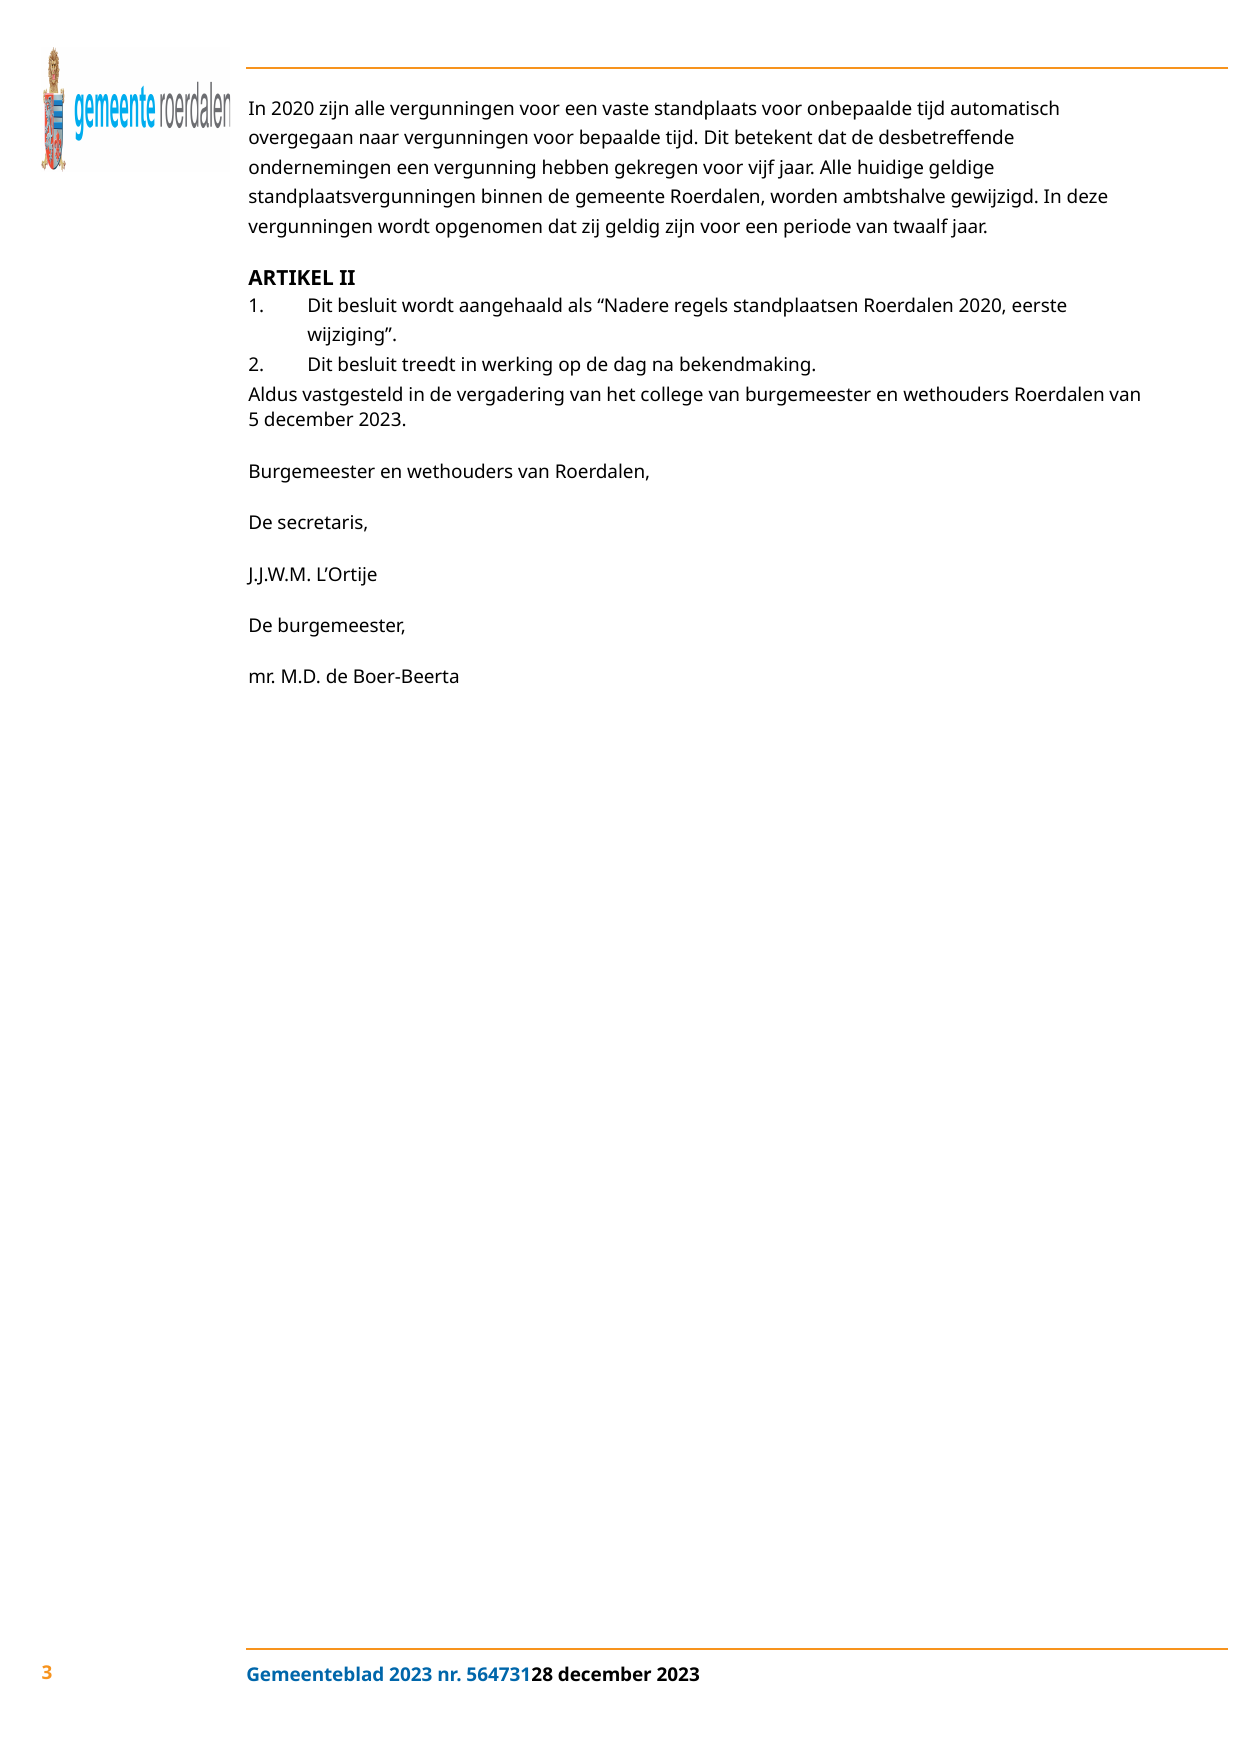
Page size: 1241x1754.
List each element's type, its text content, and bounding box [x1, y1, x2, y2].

text In 2020 zijn alle vergunningen voor een vaste standplaats voor onbepaalde tijd automatisch overgegaan naar vergunningen voor bepaalde tijd. Dit betekent dat de desbetreffende ondernemingen een vergunning hebben gekregen voor vijf jaar. Alle huidige geldige standplaatsvergunningen binnen de gemeente Roerdalen, worden ambtshalve gewijzigd. In deze vergunningen wordt opgenomen dat zij geldig zijn voor een periode van twaalf jaar. [248, 95, 1152, 239]
text ARTIKEL II [248, 263, 1152, 292]
text De burgemeester, [248, 612, 1152, 638]
text Burgemeester en wethouders van Roerdalen, [248, 458, 1152, 484]
picture [41, 47, 231, 172]
list Dit besluit wordt aangehaald als “Nadere regels standplaatsen Roerdalen 2020, eerste wijziging”. [248, 292, 1152, 347]
list Dit besluit treedt in werking op de dag na bekendmaking. [248, 351, 1152, 377]
text J.J.W.M. L’Ortije [248, 561, 1152, 587]
text mr. M.D. de Boer-Beerta [248, 664, 1152, 689]
text De secretaris, [248, 509, 1152, 535]
text Aldus vastgesteld in de vergadering van het college van burgemeester en wethouders Roerdalen van 5 december 2023. [248, 381, 1152, 432]
